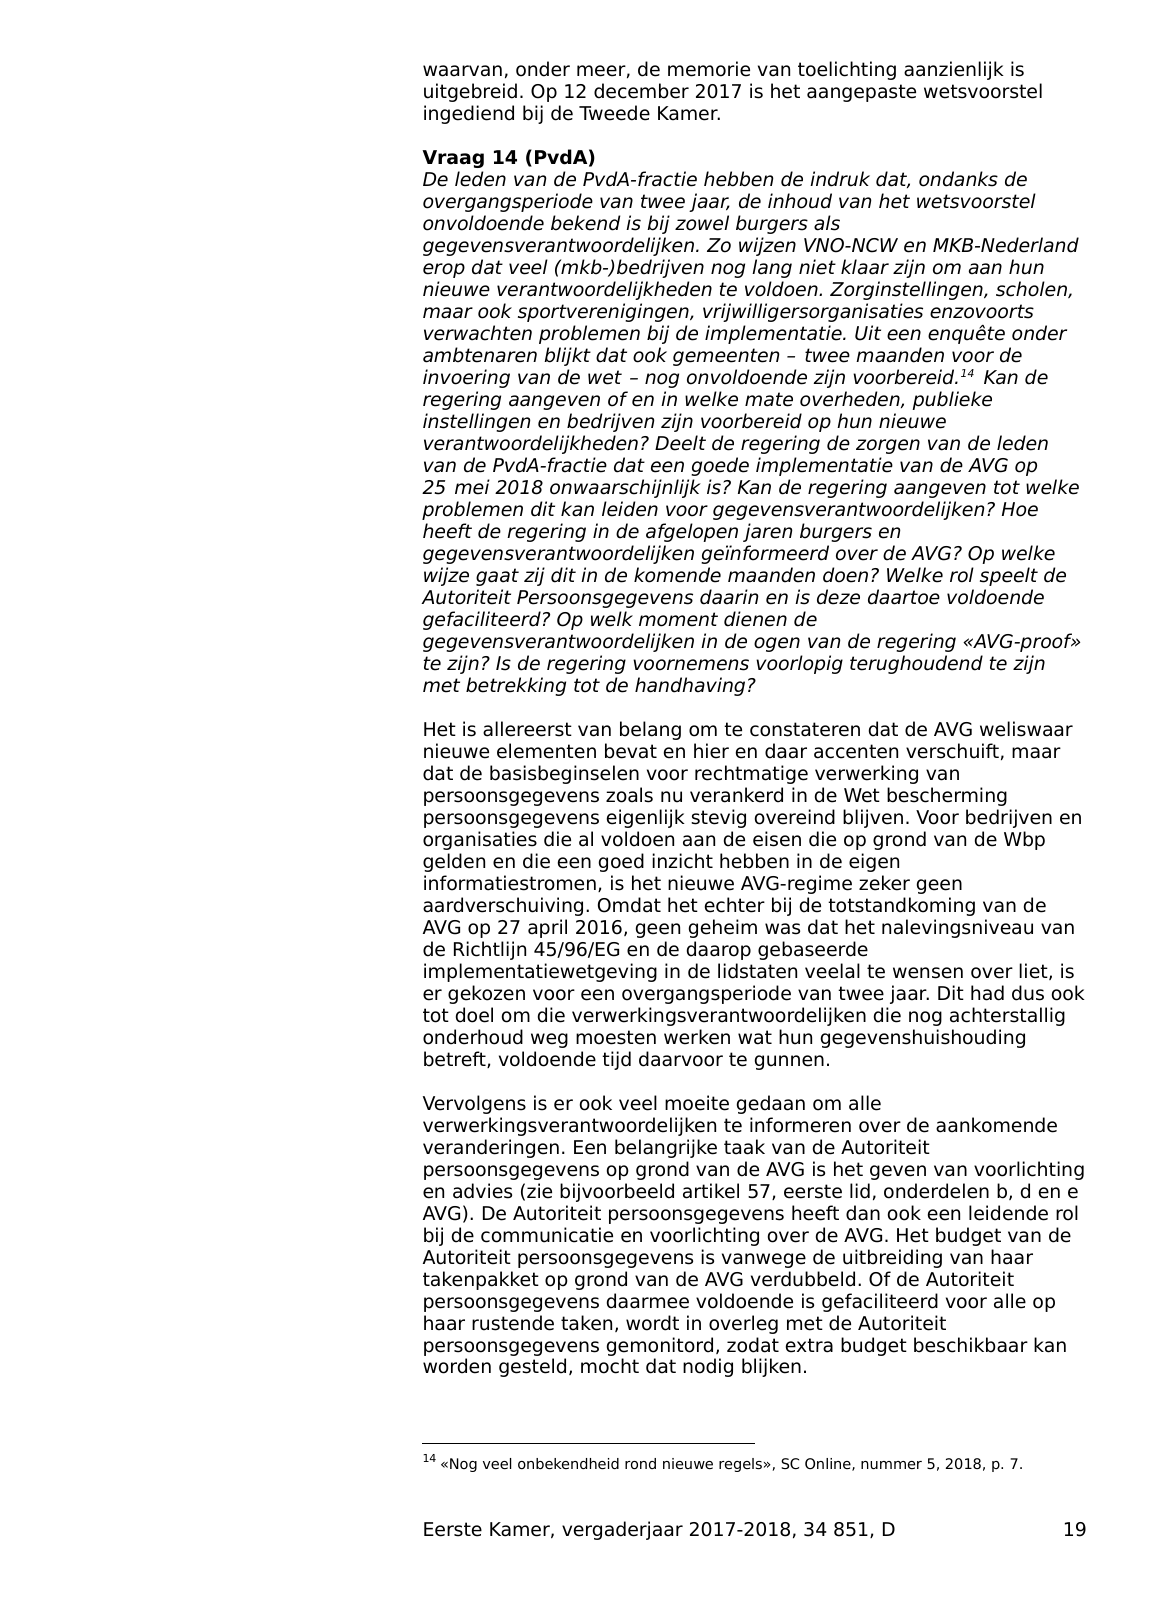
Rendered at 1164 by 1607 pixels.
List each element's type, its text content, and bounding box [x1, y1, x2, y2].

text waarvan, onder meer, de memorie van toelichting aanzienlijk is uitgebreid. Op 12 december 2017 is het aangepaste wetsvoorstel ingediend bij de Tweede Kamer. [422, 59, 1087, 125]
text «Nog veel onbekendheid rond nieuwe regels», SC Online, nummer 5, 2018, p. 7. [422, 1452, 1087, 1474]
text De leden van de PvdA-fractie hebben de indruk dat, ondanks de overgangsperiode van twee jaar, de inhoud van het wetsvoorstel onvoldoende bekend is bij zowel burgers als gegevensverantwoordelijken. Zo wijzen VNO-NCW en MKB-Nederland erop dat veel (mkb-)bedrijven nog lang niet klaar zijn om aan hun nieuwe verantwoordelijkheden te voldoen. Zorginstellingen, scholen, maar ook sportverenigingen, vrijwilligersorganisaties enzovoorts verwachten problemen bij de implementatie. Uit een enquête onder ambtenaren blijkt dat ook gemeenten – twee maanden voor de invoering van de wet – nog onvoldoende zijn voorbereid. Kan de regering aangeven of en in welke mate overheden, publieke instellingen en bedrijven zijn voorbereid op hun nieuwe verantwoordelijkheden? Deelt de regering de zorgen van de leden van de PvdA-fractie dat een goede implementatie van de AVG op 25 mei 2018 onwaarschijnlijk is? Kan de regering aangeven tot welke problemen dit kan leiden voor gegevensverantwoordelijken? Hoe heeft de regering in de afgelopen jaren burgers en gegevensverantwoordelijken geïnformeerd over de AVG? Op welke wijze gaat zij dit in de komende maanden doen? Welke rol speelt de Autoriteit Persoonsgegevens daarin en is deze daartoe voldoende gefaciliteerd? Op welk moment dienen de gegevensverantwoordelijken in de ogen van de regering «AVG-proof» te zijn? Is de regering voornemens voorlopig terughoudend te zijn met betrekking tot de handhaving? [422, 169, 1087, 697]
text Vraag 14 (PvdA) [422, 147, 1087, 169]
text Het is allereerst van belang om te constateren dat de AVG weliswaar nieuwe elementen bevat en hier en daar accenten verschuift, maar dat de basisbeginselen voor rechtmatige verwerking van persoonsgegevens zoals nu verankerd in de Wet bescherming persoonsgegevens eigenlijk stevig overeind blijven. Voor bedrijven en organisaties die al voldoen aan de eisen die op grond van de Wbp gelden en die een goed inzicht hebben in de eigen informatiestromen, is het nieuwe AVG-regime zeker geen aardverschuiving. Omdat het echter bij de totstandkoming van de AVG op 27 april 2016, geen geheim was dat het nalevingsniveau van de Richtlijn 45/96/EG en de daarop gebaseerde implementatiewetgeving in de lidstaten veelal te wensen over liet, is er gekozen voor een overgangsperiode van twee jaar. Dit had dus ook tot doel om die verwerkingsverantwoordelijken die nog achterstallig onderhoud weg moesten werken wat hun gegevenshuishouding betreft, voldoende tijd daarvoor te gunnen. [422, 719, 1087, 1071]
text Vervolgens is er ook veel moeite gedaan om alle verwerkingsverantwoordelijken te informeren over de aankomende veranderingen. Een belangrijke taak van de Autoriteit persoonsgegevens op grond van de AVG is het geven van voorlichting en advies (zie bijvoorbeeld artikel 57, eerste lid, onderdelen b, d en e AVG). De Autoriteit persoonsgegevens heeft dan ook een leidende rol bij de communicatie en voorlichting over de AVG. Het budget van de Autoriteit persoonsgegevens is vanwege de uitbreiding van haar takenpakket op grond van de AVG verdubbeld. Of de Autoriteit persoonsgegevens daarmee voldoende is gefaciliteerd voor alle op haar rustende taken, wordt in overleg met de Autoriteit persoonsgegevens gemonitord, zodat extra budget beschikbaar kan worden gesteld, mocht dat nodig blijken. [422, 1093, 1087, 1378]
